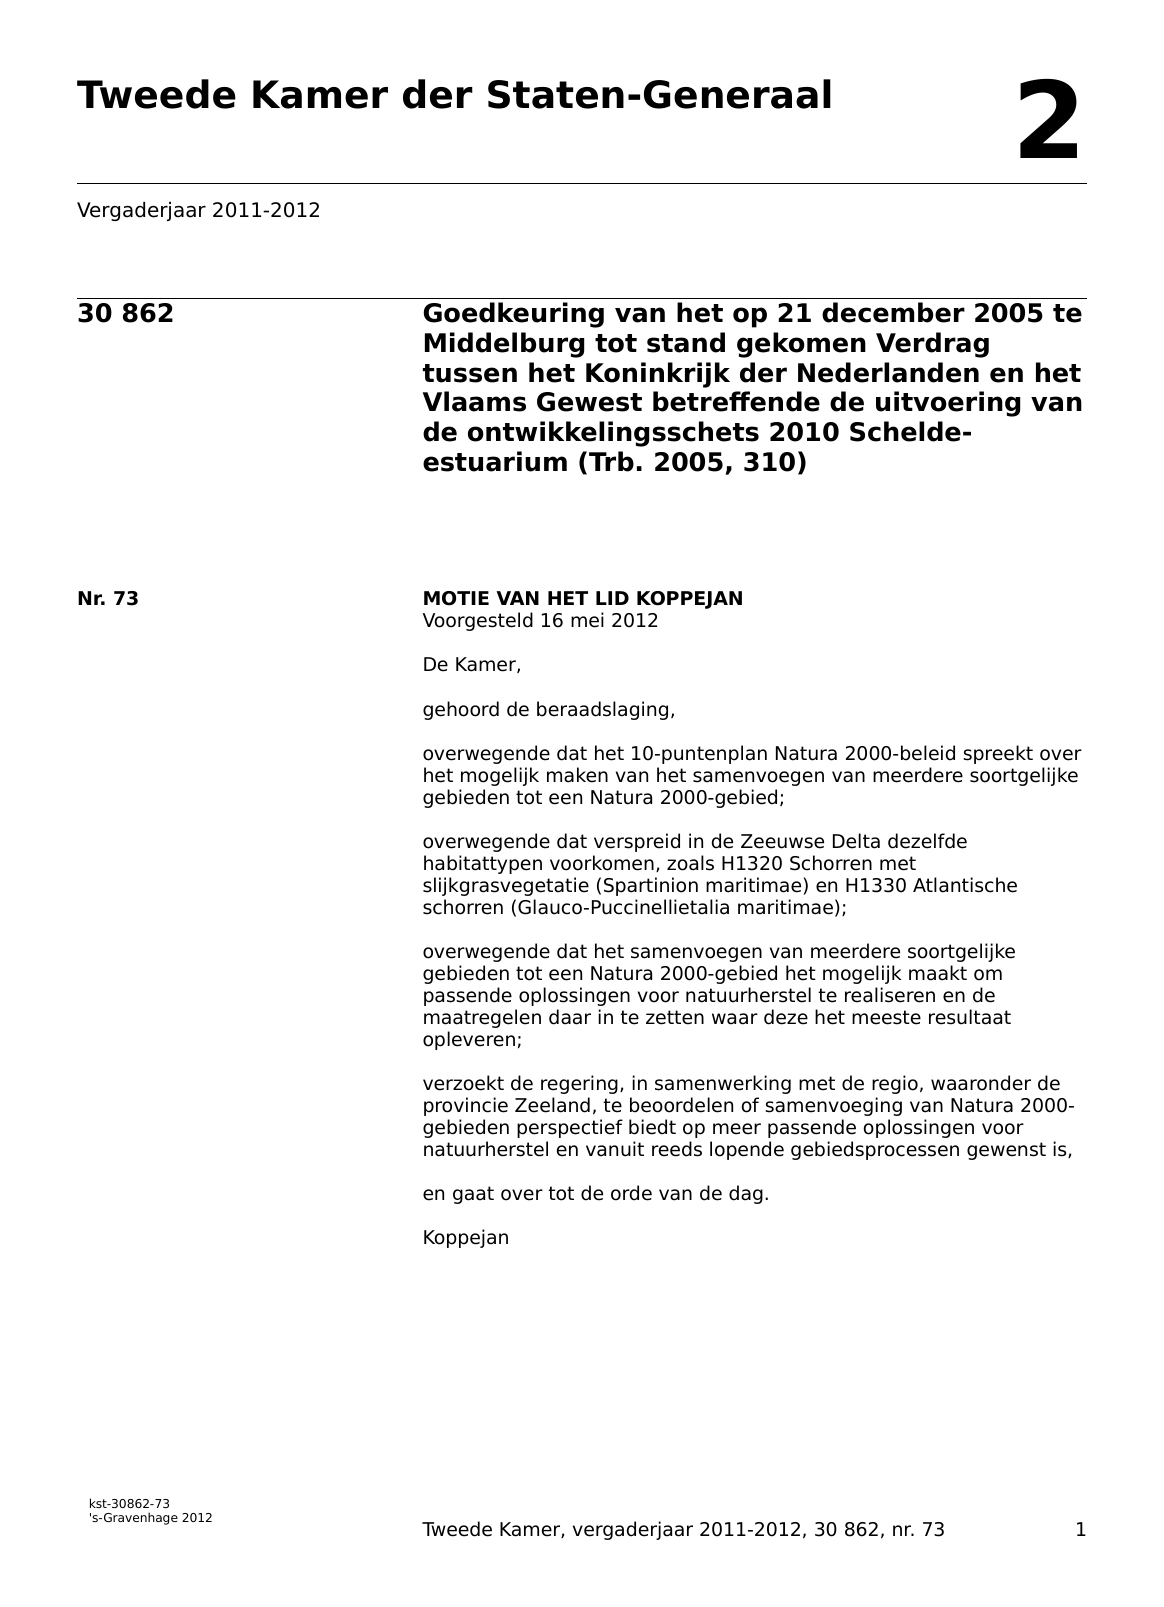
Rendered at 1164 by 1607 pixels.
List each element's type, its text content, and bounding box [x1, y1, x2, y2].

text overwegende dat verspreid in de Zeeuwse Delta dezelfde habitattypen voorkomen, zoals H1320 Schorren met slijkgrasvegetatie (Spartinion maritimae) en H1330 Atlantische schorren (Glauco-Puccinellietalia maritimae); [422, 831, 1087, 919]
table_header Tweede Kamer der Staten-Generaal [77, 59, 886, 183]
text kst-30862-73 [88, 1497, 323, 1511]
text gehoord de beraadslaging, [422, 698, 1087, 720]
text overwegende dat het 10-puntenplan Natura 2000-beleid spreekt over het mogelijk maken van het samenvoegen van meerdere soortgelijke gebieden tot een Natura 2000-gebied; [422, 743, 1087, 808]
subtitle Nr. 73 MOTIE VAN HET LID KOPPEJAN [77, 588, 1087, 610]
text verzoekt de regering, in samenwerking met de regio, waaronder de provincie Zeeland, te beoordelen of samenvoeging van Natura 2000-gebieden perspectief biedt op meer passende oplossingen voor natuurherstel en vanuit reeds lopende gebiedsprocessen gewenst is, [422, 1073, 1087, 1161]
table_cell Vergaderjaar 2011-2012 [77, 184, 1087, 298]
text Koppejan [422, 1227, 1087, 1249]
subtitle 30 862 Goedkeuring van het op 21 december 2005 te Middelburg tot stand gekomen Verdrag tussen het Koninkrijk der Nederlanden en het Vlaams Gewest betreffende de uitvoering van de ontwikkelingsschets 2010 Schelde-estuarium (Trb. 2005, 310) [77, 299, 1087, 477]
text en gaat over tot de orde van de dag. [422, 1183, 1087, 1205]
text overwegende dat het samenvoegen van meerdere soortgelijke gebieden tot een Natura 2000-gebied het mogelijk maakt om passende oplossingen voor natuurherstel te realiseren en de maatregelen daar in te zetten waar deze het meeste resultaat opleveren; [422, 941, 1087, 1051]
text De Kamer, [422, 654, 1087, 676]
text 's-Gravenhage 2012 [88, 1511, 323, 1525]
text Voorgesteld 16 mei 2012 [422, 610, 1087, 632]
table_header 2 [886, 59, 1087, 183]
